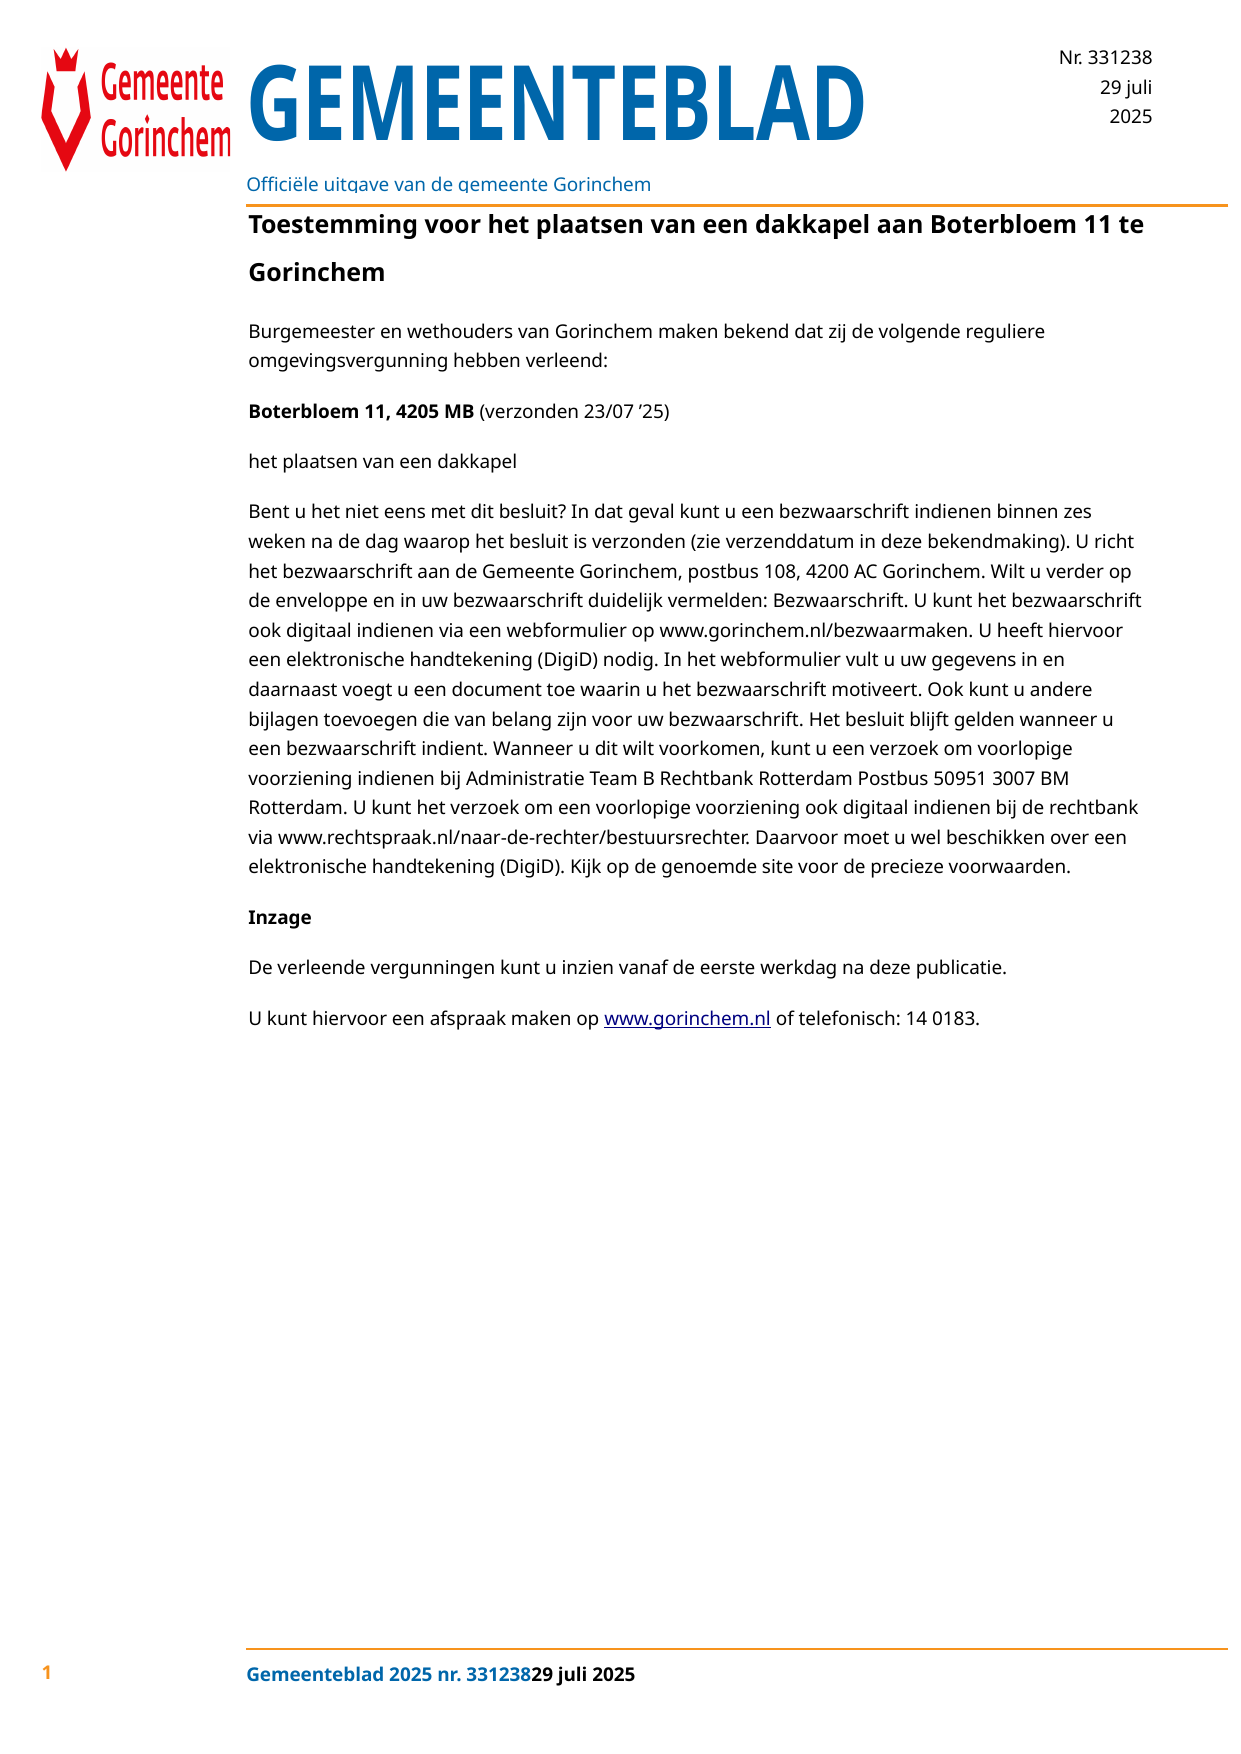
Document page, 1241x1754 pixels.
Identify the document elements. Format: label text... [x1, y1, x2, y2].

picture [41, 47, 231, 172]
text Burgemeester en wethouders van Gorinchem maken bekend dat zij de volgende reguliere omgevingsvergunning hebben verleend: [248, 318, 1152, 373]
text Boterbloem 11, 4205 MB (verzonden 23/07 ’25) [248, 398, 1152, 424]
text het plaatsen van een dakkapel [248, 448, 1152, 474]
text De verleende vergunningen kunt u inzien vanaf de eerste werkdag na deze publicatie. [248, 954, 1152, 980]
text Toestemming voor het plaatsen van een dakkapel aan Boterbloem 11 te Gorinchem [248, 207, 1152, 288]
text Bent u het niet eens met dit besluit? In dat geval kunt u een bezwaarschrift indienen binnen zes weken na de dag waarop het besluit is verzonden (zie verzenddatum in deze bekendmaking). U richt het bezwaarschrift aan de Gemeente Gorinchem, postbus 108, 4200 AC Gorinchem. Wilt u verder op de enveloppe en in uw bezwaarschrift duidelijk vermelden: Bezwaarschrift. U kunt het bezwaarschrift ook digitaal indienen via een webformulier op www.gorinchem.nl/bezwaarmaken. U heeft hiervoor een elektronische handtekening (DigiD) nodig. In het webformulier vult u uw gegevens in en daarnaast voegt u een document toe waarin u het bezwaarschrift motiveert. Ook kunt u andere bijlagen toevoegen die van belang zijn voor uw bezwaarschrift. Het besluit blijft gelden wanneer u een bezwaarschrift indient. Wanneer u dit wilt voorkomen, kunt u een verzoek om voorlopige voorziening indienen bij Administratie Team B Rechtbank Rotterdam Postbus 50951 3007 BM Rotterdam. U kunt het verzoek om een voorlopige voorziening ook digitaal indienen bij de rechtbank via www.rechtspraak.nl/naar-de-rechter/bestuursrechter. Daarvoor moet u wel beschikken over een elektronische handtekening (DigiD). Kijk op de genoemde site voor de precieze voorwaarden. [248, 499, 1152, 879]
text U kunt hiervoor een afspraak maken op www.gorinchem.nl of telefonisch: 14 0183. [248, 1005, 1152, 1031]
text Inzage [248, 904, 1152, 930]
